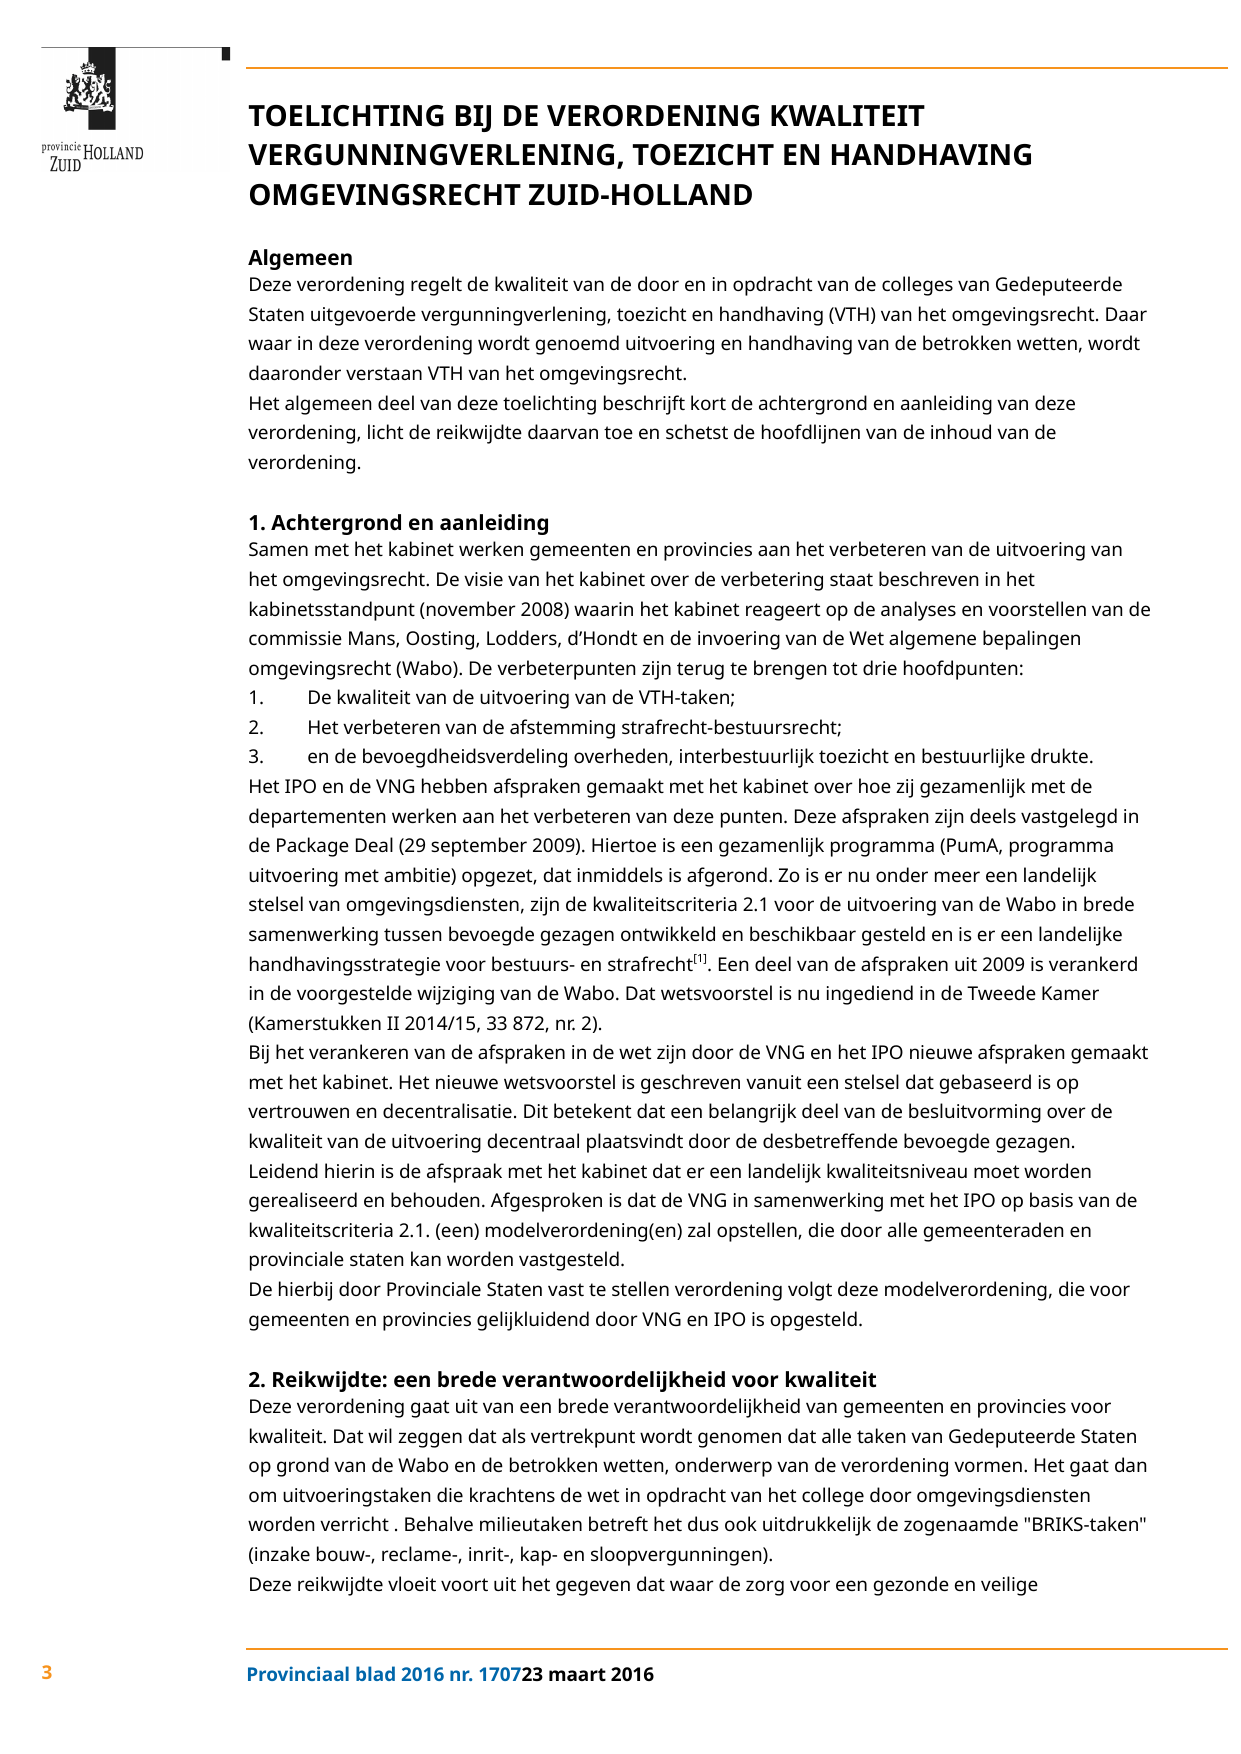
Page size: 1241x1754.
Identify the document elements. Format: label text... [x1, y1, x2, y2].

list De kwaliteit van de uitvoering van de VTH-taken; [248, 684, 1152, 710]
list en de bevoegdheidsverdeling overheden, interbestuurlijk toezicht en bestuurlijke drukte. [248, 744, 1152, 769]
text Samen met het kabinet werken gemeenten en provincies aan het verbeteren van de uitvoering van het omgevingsrecht. De visie van het kabinet over de verbetering staat beschreven in het kabinetsstandpunt (november 2008) waarin het kabinet reageert op de analyses en voorstellen van de commissie Mans, Oosting, Lodders, d’Hondt en de invoering van de Wet algemene bepalingen omgevingsrecht (Wabo). De verbeterpunten zijn terug te brengen tot drie hoofdpunten: [248, 537, 1152, 681]
list Het verbeteren van de afstemming strafrecht-bestuursrecht; [248, 714, 1152, 740]
text 2. Reikwijdte: een brede verantwoordelijkheid voor kwaliteit [248, 1365, 1152, 1393]
text Het algemeen deel van deze toelichting beschrijft kort de achtergrond en aanleiding van deze verordening, licht de reikwijdte daarvan toe en schetst de hoofdlijnen van de inhoud van de verordening. [248, 390, 1152, 475]
text Deze reikwijdte vloeit voort uit het gegeven dat waar de zorg voor een gezonde en veilige [248, 1571, 1152, 1597]
text Algemeen [248, 243, 1152, 271]
text Het IPO en de VNG hebben afspraken gemaakt met het kabinet over hoe zij gezamenlijk met de departementen werken aan het verbeteren van deze punten. Deze afspraken zijn deels vastgelegd in de Package Deal (29 september 2009). Hiertoe is een gezamenlijk programma (PumA, programma uitvoering met ambitie) opgezet, dat inmiddels is afgerond. Zo is er nu onder meer een landelijk stelsel van omgevingsdiensten, zijn de kwaliteitscriteria 2.1 voor de uitvoering van de Wabo in brede samenwerking tussen bevoegde gezagen ontwikkeld en beschikbaar gesteld en is er een landelijke handhavingsstrategie voor bestuurs- en strafrecht[1]. Een deel van de afspraken uit 2009 is verankerd in de voorgestelde wijziging van de Wabo. Dat wetsvoorstel is nu ingediend in de Tweede Kamer (Kamerstukken II 2014/15, 33 872, nr. 2). [248, 773, 1152, 1036]
picture [41, 47, 231, 172]
text De hierbij door Provinciale Staten vast te stellen verordening volgt deze modelverordening, die voor gemeenten en provincies gelijkluidend door VNG en IPO is opgesteld. [248, 1276, 1152, 1331]
text TOELICHTING BIJ DE VERORDENING KWALITEIT VERGUNNINGVERLENING, TOEZICHT EN HANDHAVING OMGEVINGSRECHT ZUID-HOLLAND [248, 95, 1152, 214]
text Deze verordening gaat uit van een brede verantwoordelijkheid van gemeenten en provincies voor kwaliteit. Dat wil zeggen dat als vertrekpunt wordt genomen dat alle taken van Gedeputeerde Staten op grond van de Wabo en de betrokken wetten, onderwerp van de verordening vormen. Het gaat dan om uitvoeringstaken die krachtens de wet in opdracht van het college door omgevingsdiensten worden verricht . Behalve milieutaken betreft het dus ook uitdrukkelijk de zogenaamde "BRIKS-taken" (inzake bouw-, reclame-, inrit-, kap- en sloopvergunningen). [248, 1393, 1152, 1567]
text Deze verordening regelt de kwaliteit van de door en in opdracht van de colleges van Gedeputeerde Staten uitgevoerde vergunningverlening, toezicht en handhaving (VTH) van het omgevingsrecht. Daar waar in deze verordening wordt genoemd uitvoering en handhaving van de betrokken wetten, wordt daaronder verstaan VTH van het omgevingsrecht. [248, 271, 1152, 386]
text 1. Achtergrond en aanleiding [248, 508, 1152, 537]
text Bij het verankeren van de afspraken in de wet zijn door de VNG en het IPO nieuwe afspraken gemaakt met het kabinet. Het nieuwe wetsvoorstel is geschreven vanuit een stelsel dat gebaseerd is op vertrouwen en decentralisatie. Dit betekent dat een belangrijk deel van de besluitvorming over de kwaliteit van de uitvoering decentraal plaatsvindt door de desbetreffende bevoegde gezagen. Leidend hierin is de afspraak met het kabinet dat er een landelijk kwaliteitsniveau moet worden gerealiseerd en behouden. Afgesproken is dat de VNG in samenwerking met het IPO op basis van de kwaliteitscriteria 2.1. (een) modelverordening(en) zal opstellen, die door alle gemeenteraden en provinciale staten kan worden vastgesteld. [248, 1039, 1152, 1272]
